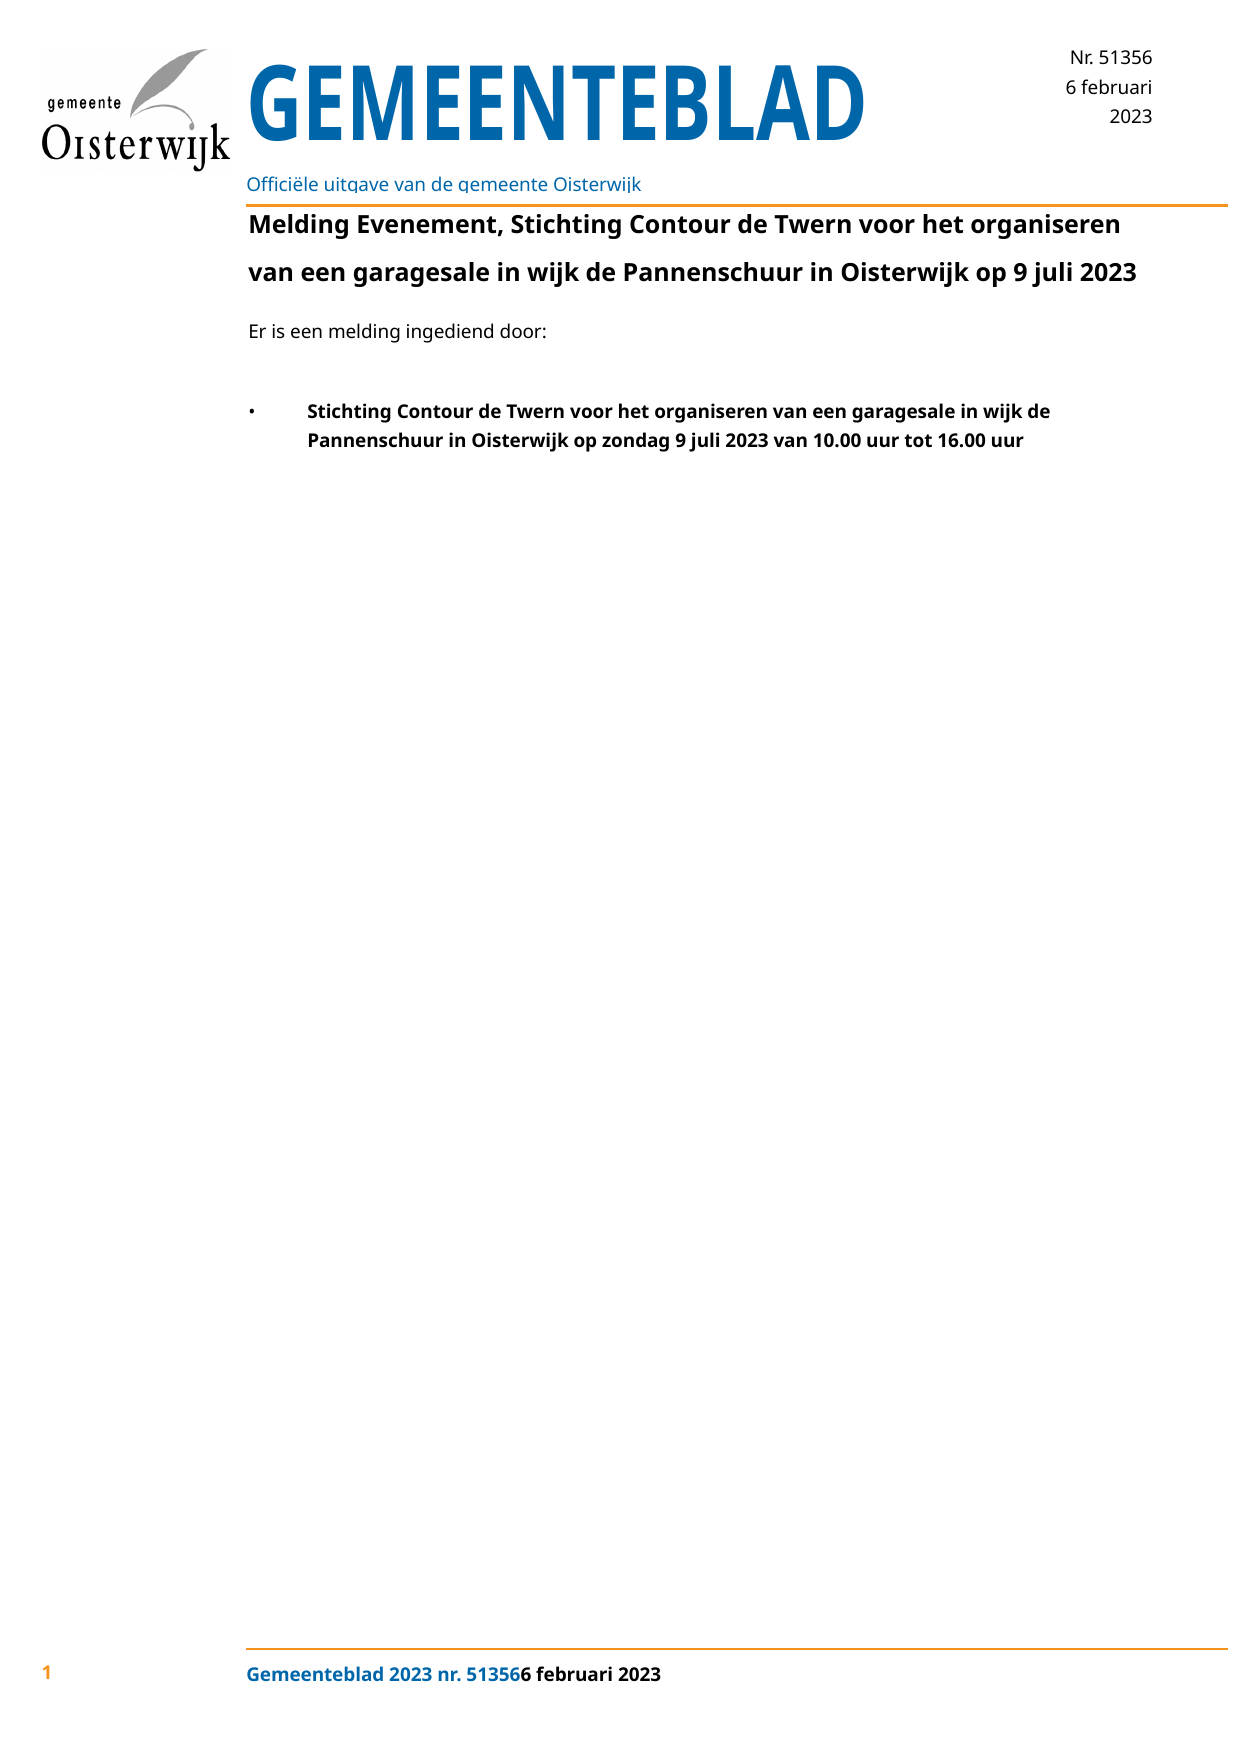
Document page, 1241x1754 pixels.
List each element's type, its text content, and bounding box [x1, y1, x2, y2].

text Melding Evenement, Stichting Contour de Twern voor het organiseren van een garagesale in wijk de Pannenschuur in Oisterwijk op 9 juli 2023 [248, 207, 1152, 288]
text Er is een melding ingediend door: [248, 318, 1152, 344]
list Stichting Contour de Twern voor het organiseren van een garagesale in wijk de Pannenschuur in Oisterwijk op zondag 9 juli 2023 van 10.00 uur tot 16.00 uur [248, 398, 1152, 453]
picture [41, 47, 231, 172]
